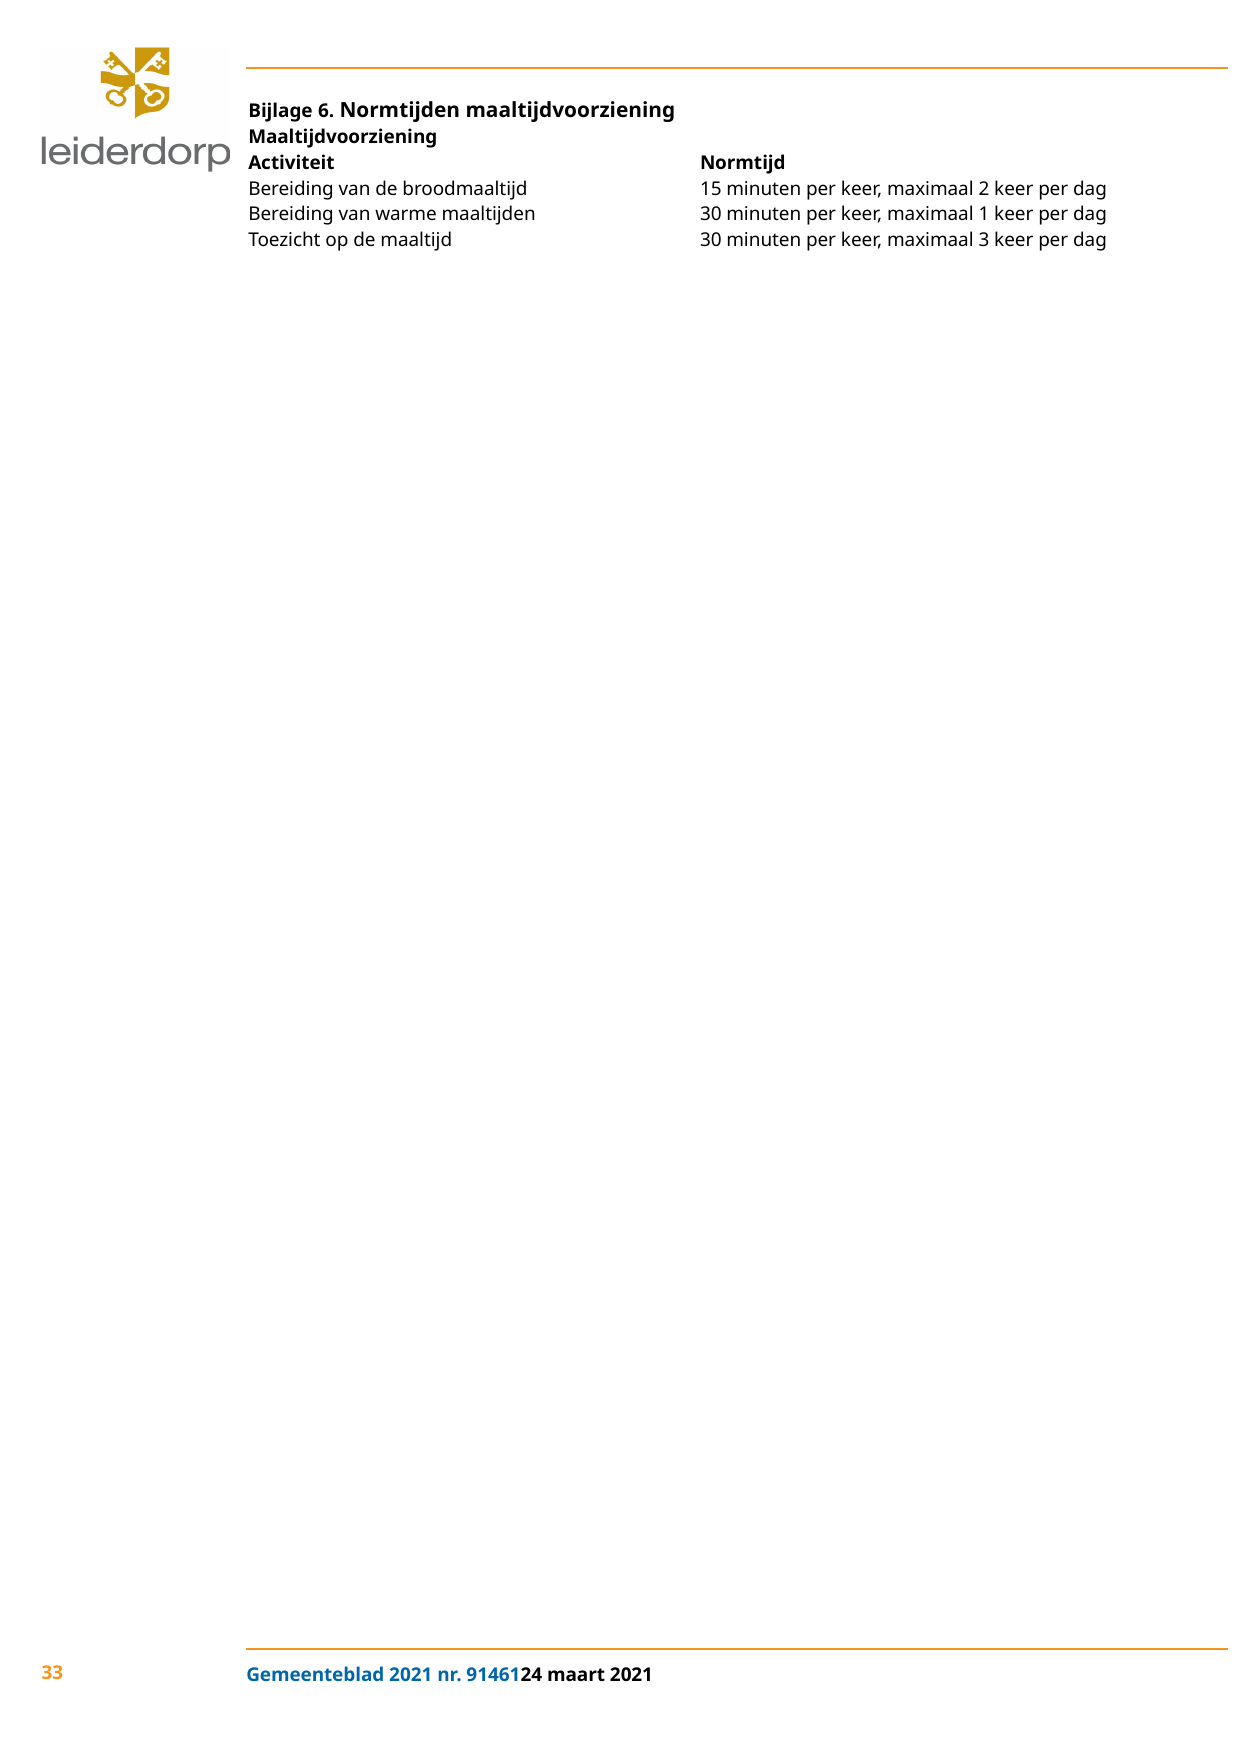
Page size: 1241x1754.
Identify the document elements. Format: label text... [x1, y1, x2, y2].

table_cell Normtijd [700, 149, 1152, 175]
table_cell 15 minuten per keer, maximaal 2 keer per dag [700, 175, 1152, 201]
table_cell Bereiding van de broodmaaltijd [248, 175, 700, 201]
table_header [700, 124, 1152, 149]
table_cell Activiteit [248, 149, 700, 175]
picture [41, 47, 231, 172]
table_header Maaltijdvoorziening [248, 124, 700, 149]
table_cell 30 minuten per keer, maximaal 3 keer per dag [700, 226, 1152, 252]
table_cell 30 minuten per keer, maximaal 1 keer per dag [700, 201, 1152, 226]
table_cell Bereiding van warme maaltijden [248, 201, 700, 226]
text Bijlage 6. Normtijden maaltijdvoorziening [248, 95, 1152, 123]
table_cell Toezicht op de maaltijd [248, 226, 700, 252]
